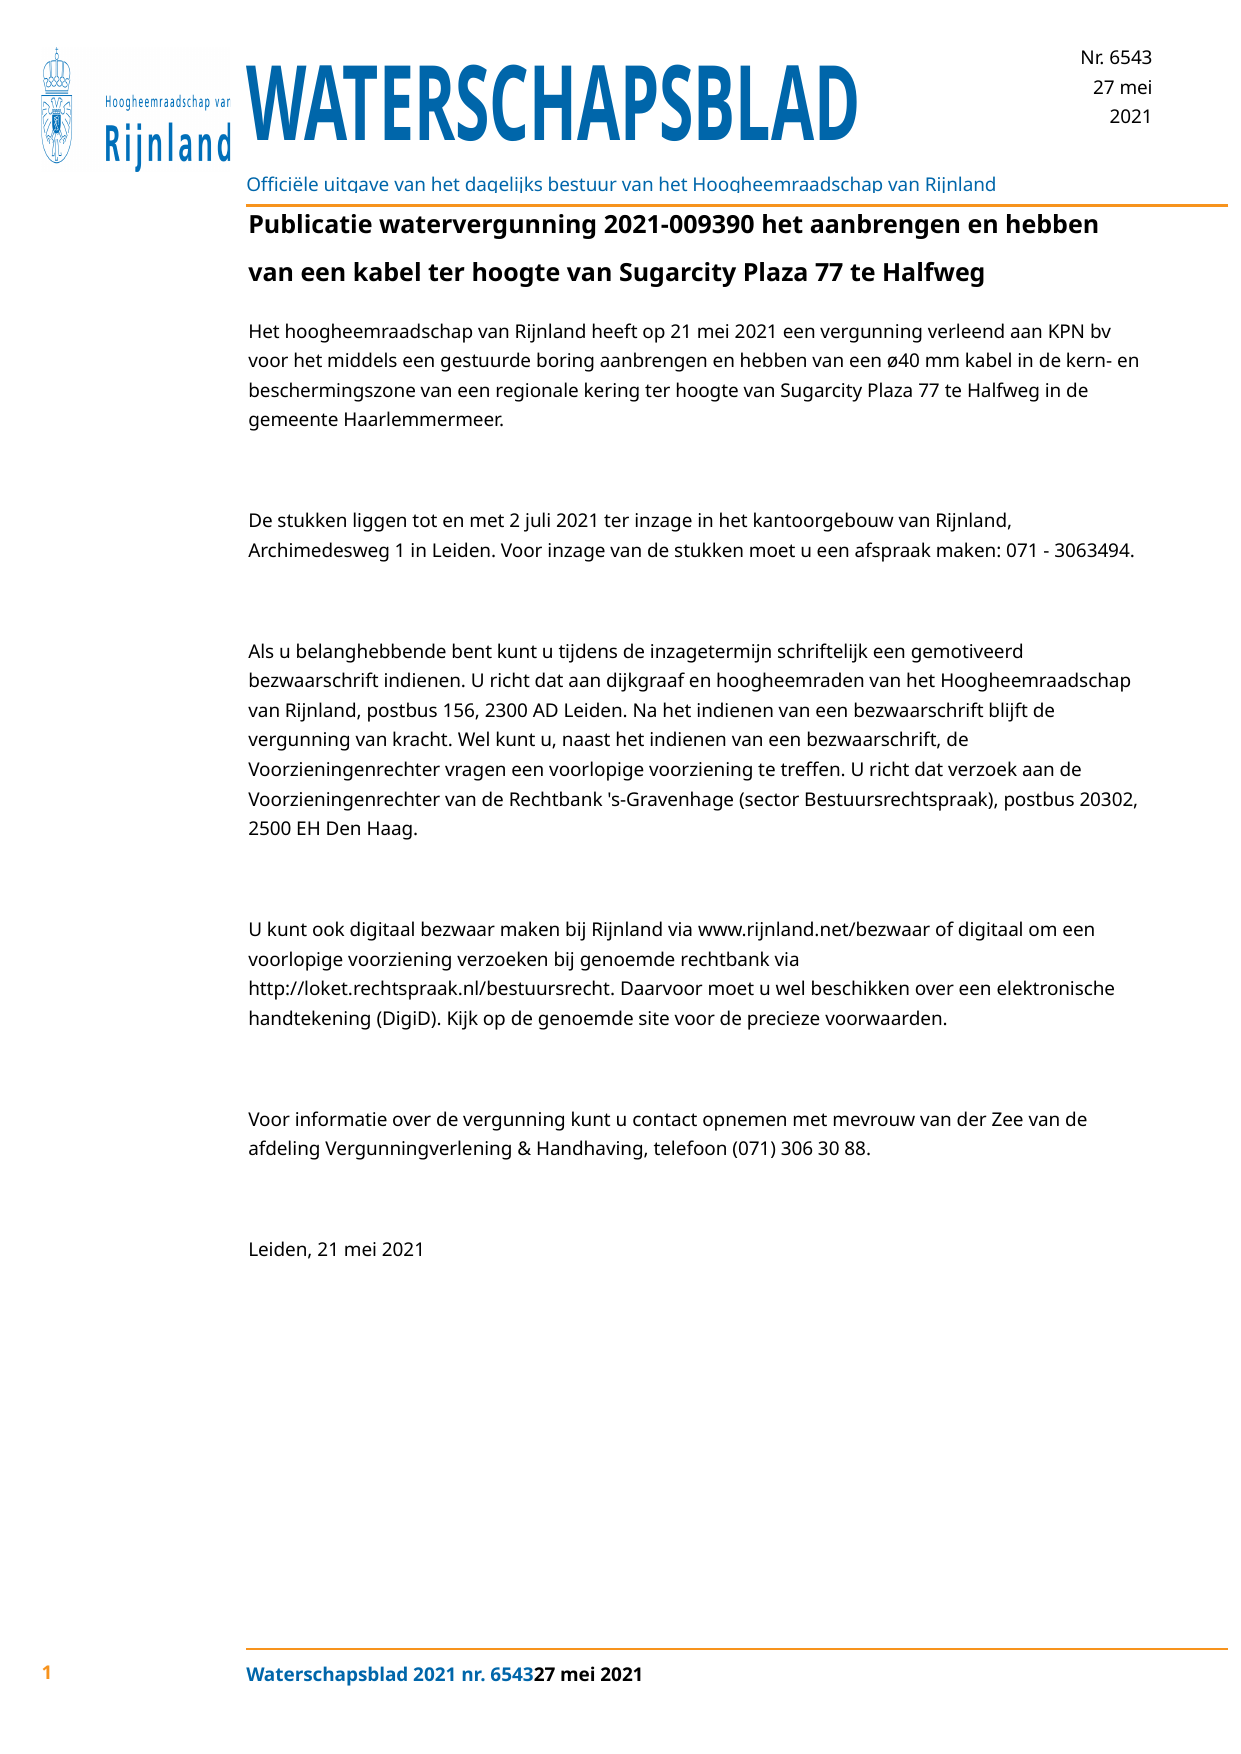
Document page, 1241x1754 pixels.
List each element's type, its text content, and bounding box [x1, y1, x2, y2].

text Leiden, 21 mei 2021 [248, 1236, 1152, 1262]
text Voor informatie over de vergunning kunt u contact opnemen met mevrouw van der Zee van de afdeling Vergunningverlening & Handhaving, telefoon (071) 306 30 88. [248, 1106, 1152, 1161]
text Het hoogheemraadschap van Rijnland heeft op 21 mei 2021 een vergunning verleend aan KPN bv voor het middels een gestuurde boring aanbrengen en hebben van een ø40 mm kabel in de kern- en beschermingszone van een regionale kering ter hoogte van Sugarcity Plaza 77 te Halfweg in de gemeente Haarlemmermeer. [248, 318, 1152, 432]
text Publicatie watervergunning 2021-009390 het aanbrengen en hebben van een kabel ter hoogte van Sugarcity Plaza 77 te Halfweg [248, 207, 1152, 288]
text De stukken liggen tot en met 2 juli 2021 ter inzage in het kantoorgebouw van Rijnland, Archimedesweg 1 in Leiden. Voor inzage van de stukken moet u een afspraak maken: 071 - 3063494. [248, 507, 1152, 563]
text Als u belanghebbende bent kunt u tijdens de inzagetermijn schriftelijk een gemotiveerd bezwaarschrift indienen. U richt dat aan dijkgraaf en hoogheemraden van het Hoogheemraadschap van Rijnland, postbus 156, 2300 AD Leiden. Na het indienen van een bezwaarschrift blijft de vergunning van kracht. Wel kunt u, naast het indienen van een bezwaarschrift, de Voorzieningenrechter vragen een voorlopige voorziening te treffen. U richt dat verzoek aan de Voorzieningenrechter van de Rechtbank 's-Gravenhage (sector Bestuursrechtspraak), postbus 20302, 2500 EH Den Haag. [248, 638, 1152, 841]
text U kunt ook digitaal bezwaar maken bij Rijnland via www.rijnland.net/bezwaar of digitaal om een voorlopige voorziening verzoeken bij genoemde rechtbank via http://loket.rechtspraak.nl/bestuursrecht. Daarvoor moet u wel beschikken over een elektronische handtekening (DigiD). Kijk op de genoemde site voor de precieze voorwaarden. [248, 916, 1152, 1031]
picture [41, 47, 231, 172]
